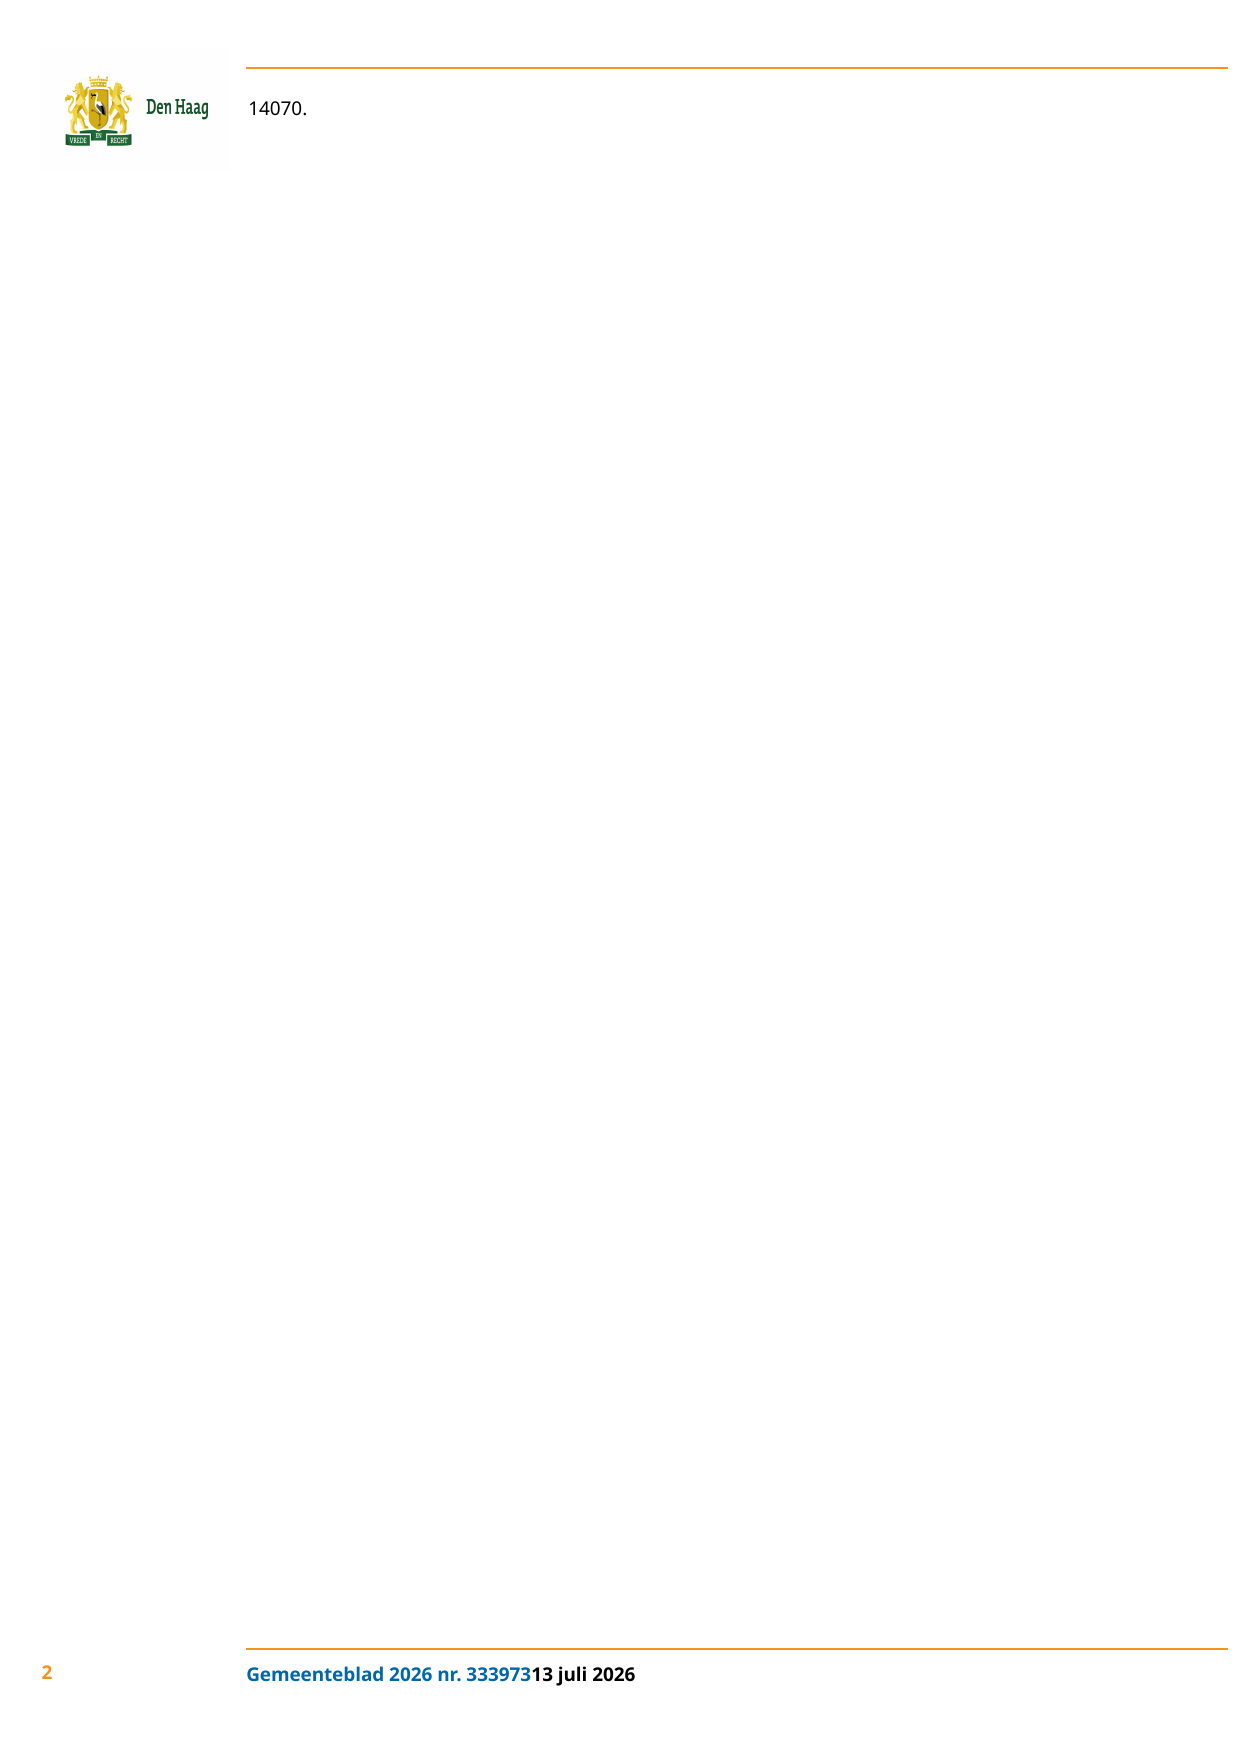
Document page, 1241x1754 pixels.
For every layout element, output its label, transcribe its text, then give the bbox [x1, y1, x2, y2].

picture [41, 47, 231, 172]
text 14070. [248, 95, 1152, 121]
